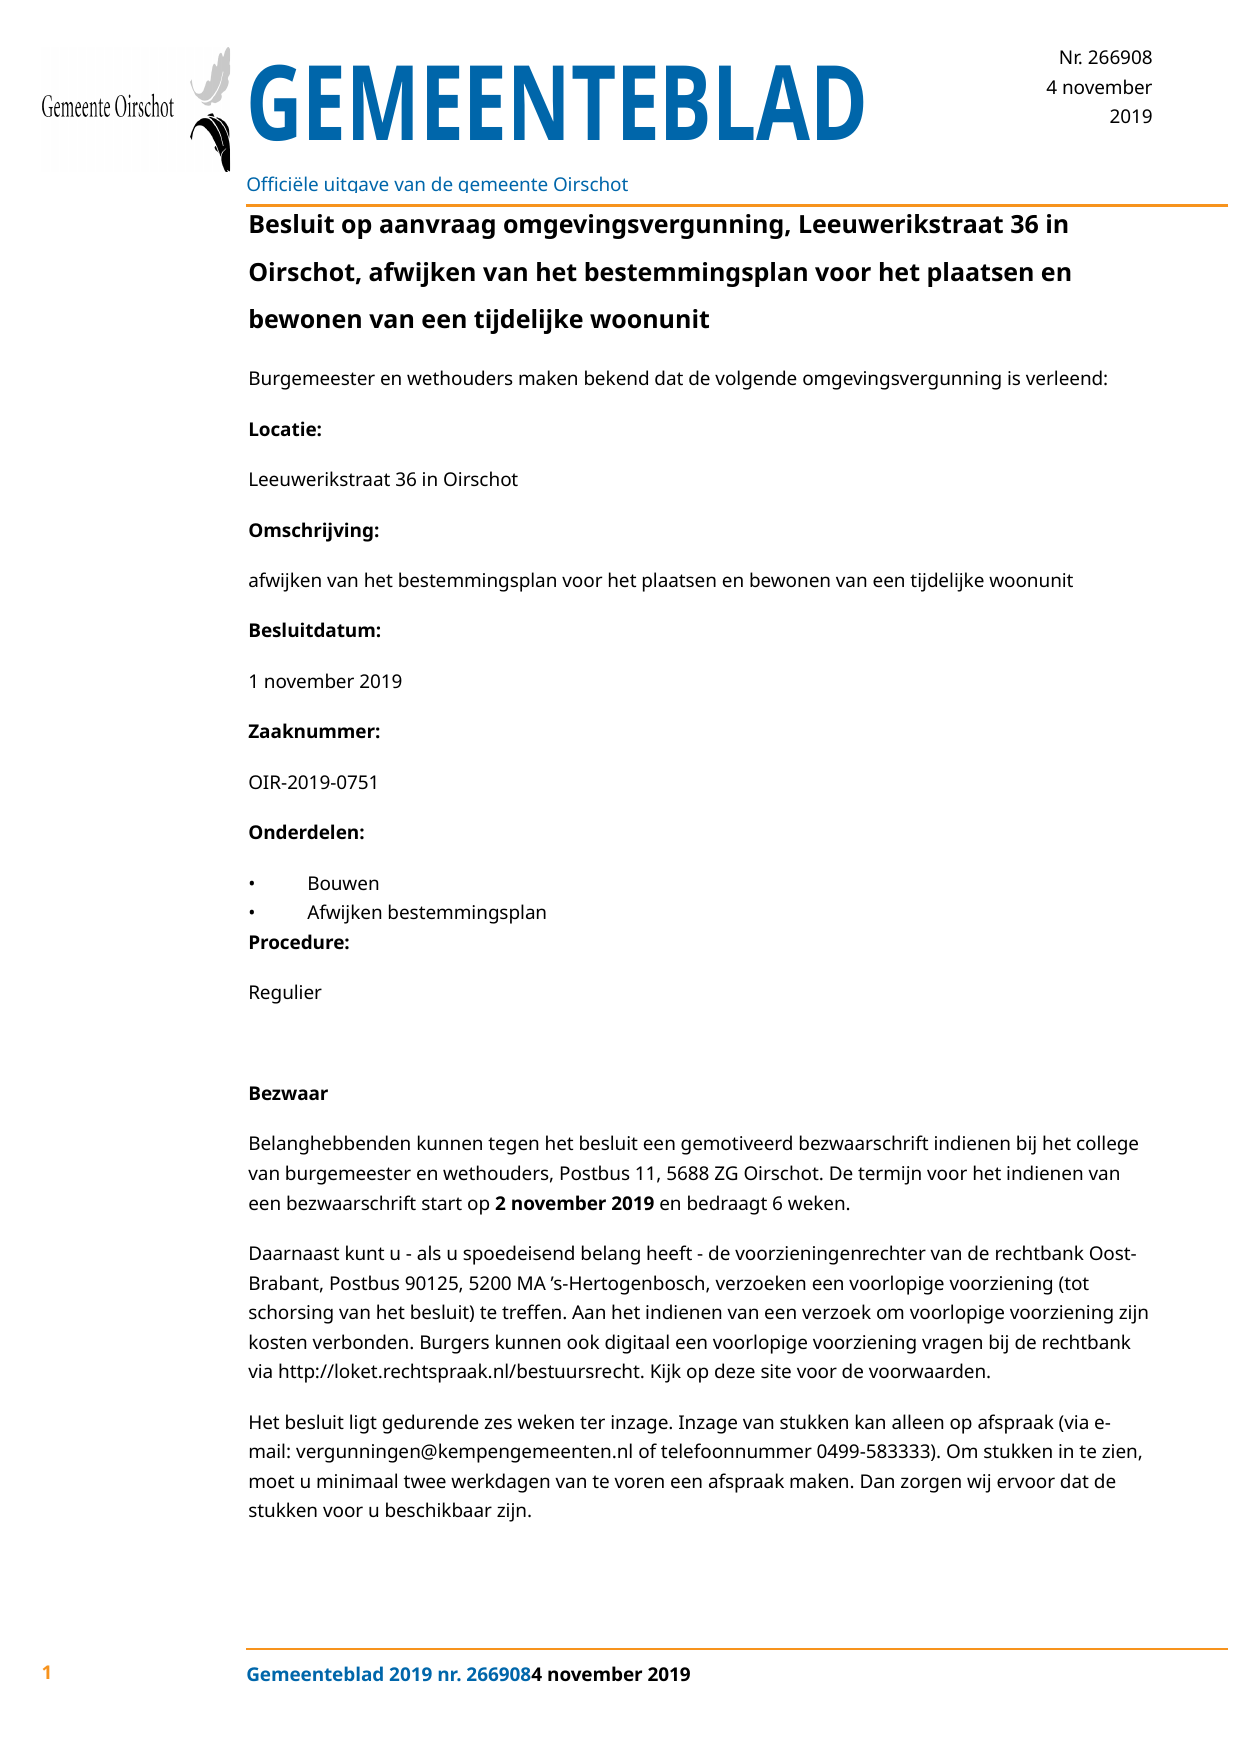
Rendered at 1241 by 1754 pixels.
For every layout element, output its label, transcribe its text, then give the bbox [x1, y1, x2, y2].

text Leeuwerikstraat 36 in Oirschot [248, 466, 1152, 492]
text 1 november 2019 [248, 668, 1152, 694]
text Procedure: [248, 929, 1152, 954]
text Besluit op aanvraag omgevingsvergunning, Leeuwerikstraat 36 in Oirschot, afwijken van het bestemmingsplan voor het plaatsen en bewonen van een tijdelijke woonunit [248, 207, 1152, 336]
text OIR-2019-0751 [248, 769, 1152, 794]
text Onderdelen: [248, 819, 1152, 845]
list Afwijken bestemmingsplan [248, 899, 1152, 925]
text Daarnaast kunt u - als u spoedeisend belang heeft - de voorzieningenrechter van de rechtbank Oost-Brabant, Postbus 90125, 5200 MA ’s-Hertogenbosch, verzoeken een voorlopige voorziening (tot schorsing van het besluit) te treffen. Aan het indienen van een verzoek om voorlopige voorziening zijn kosten verbonden. Burgers kunnen ook digitaal een voorlopige voorziening vragen bij de rechtbank via http://loket.rechtspraak.nl/bestuursrecht. Kijk op deze site voor de voorwaarden. [248, 1240, 1152, 1384]
text afwijken van het bestemmingsplan voor het plaatsen en bewonen van een tijdelijke woonunit [248, 567, 1152, 593]
text Omschrijving: [248, 517, 1152, 542]
text Het besluit ligt gedurende zes weken ter inzage. Inzage van stukken kan alleen op afspraak (via e-mail: vergunningen@kempengemeenten.nl of telefoonnummer 0499-583333). Om stukken in te zien, moet u minimaal twee werkdagen van te voren een afspraak maken. Dan zorgen wij ervoor dat de stukken voor u beschikbaar zijn. [248, 1409, 1152, 1523]
text Besluitdatum: [248, 618, 1152, 643]
text Locatie: [248, 416, 1152, 442]
picture [41, 47, 231, 172]
text Zaaknummer: [248, 718, 1152, 744]
text Burgemeester en wethouders maken bekend dat de volgende omgevingsvergunning is verleend: [248, 366, 1152, 391]
text Regulier [248, 979, 1152, 1005]
text Bezwaar [248, 1080, 1152, 1106]
list Bouwen [248, 870, 1152, 895]
text Belanghebbenden kunnen tegen het besluit een gemotiveerd bezwaarschrift indienen bij het college van burgemeester en wethouders, Postbus 11, 5688 ZG Oirschot. De termijn voor het indienen van een bezwaarschrift start op 2 november 2019 en bedraagt 6 weken. [248, 1131, 1152, 1215]
